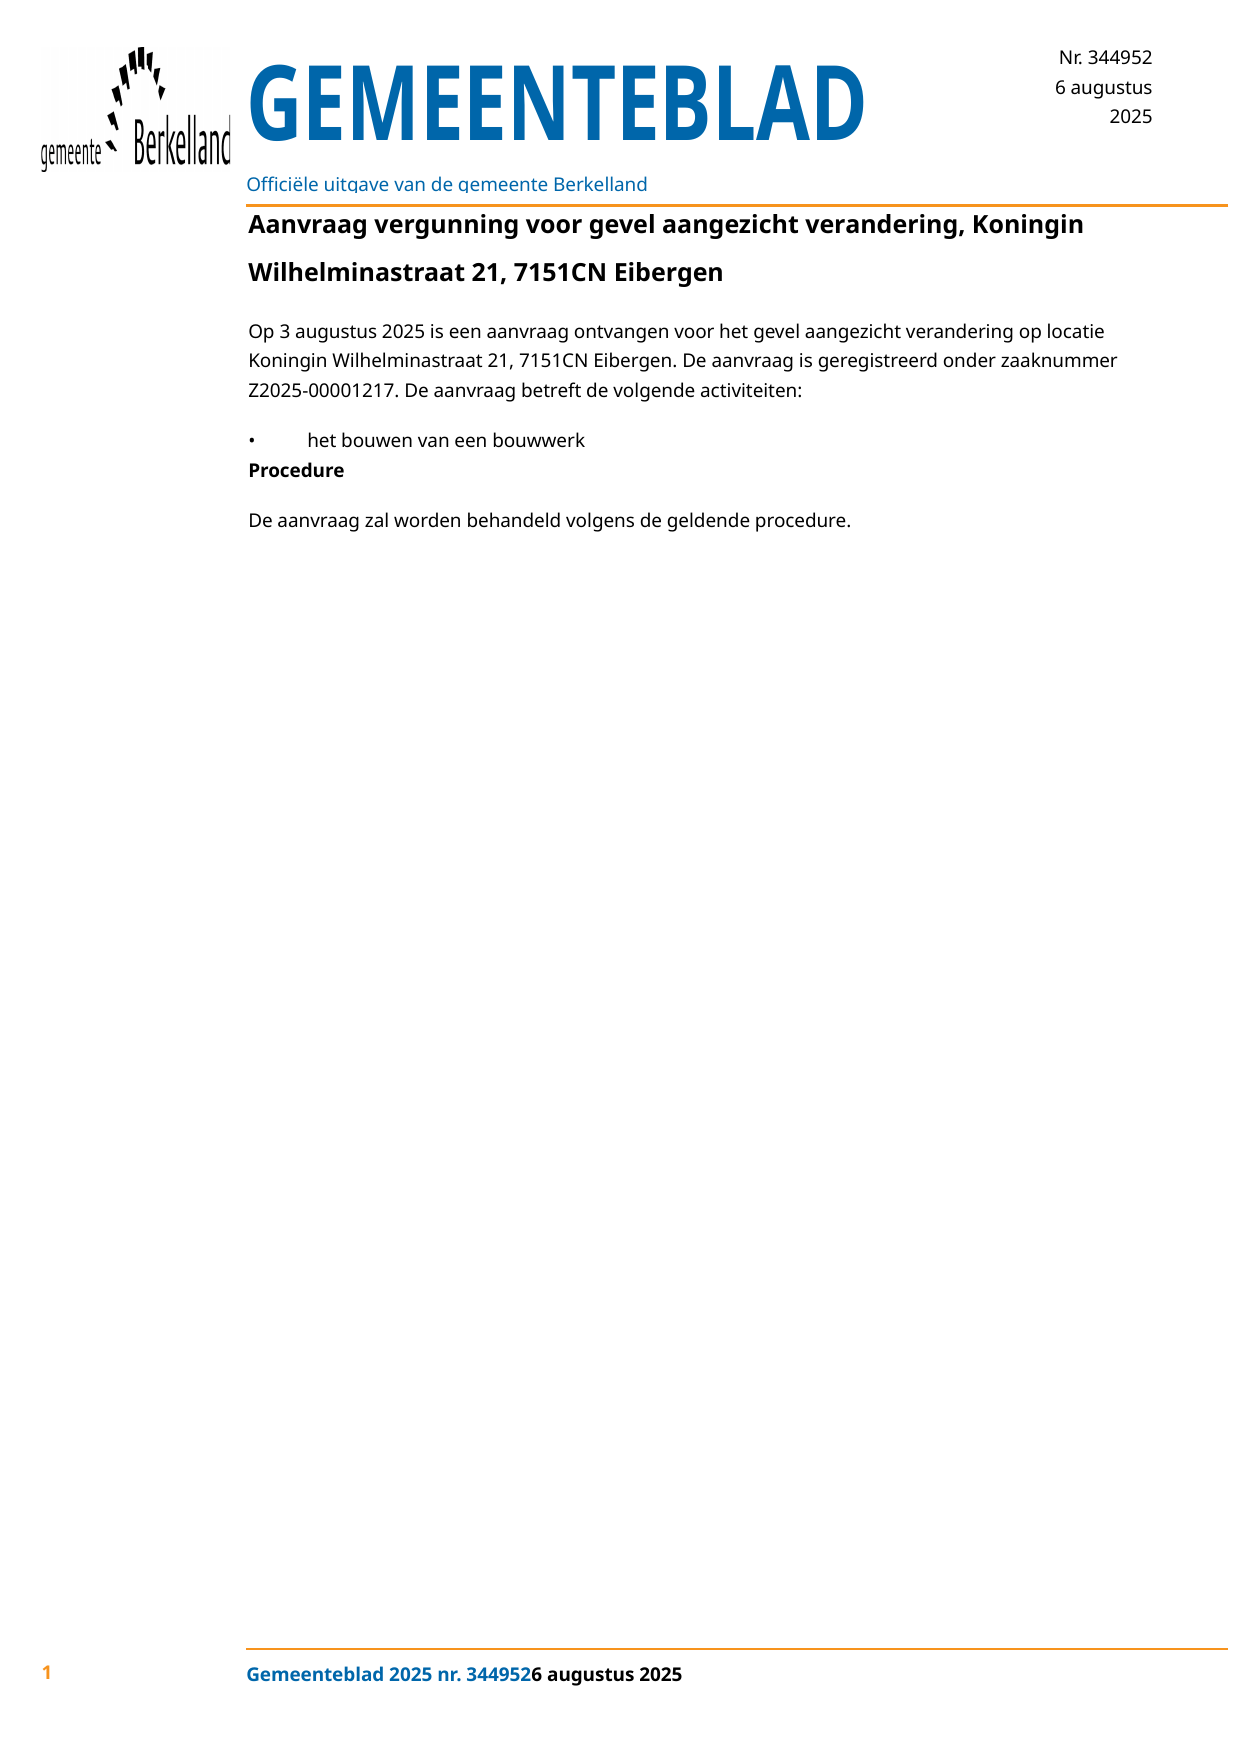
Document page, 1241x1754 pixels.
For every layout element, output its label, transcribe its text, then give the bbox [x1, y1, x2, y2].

text Aanvraag vergunning voor gevel aangezicht verandering, Koningin Wilhelminastraat 21, 7151CN Eibergen [248, 207, 1152, 288]
list het bouwen van een bouwwerk [248, 427, 1152, 453]
text Procedure [248, 457, 1152, 483]
text Op 3 augustus 2025 is een aanvraag ontvangen voor het gevel aangezicht verandering op locatie Koningin Wilhelminastraat 21, 7151CN Eibergen. De aanvraag is geregistreerd onder zaaknummer Z2025-00001217. De aanvraag betreft de volgende activiteiten: [248, 318, 1152, 403]
picture [41, 47, 231, 172]
text De aanvraag zal worden behandeld volgens de geldende procedure. [248, 507, 1152, 533]
